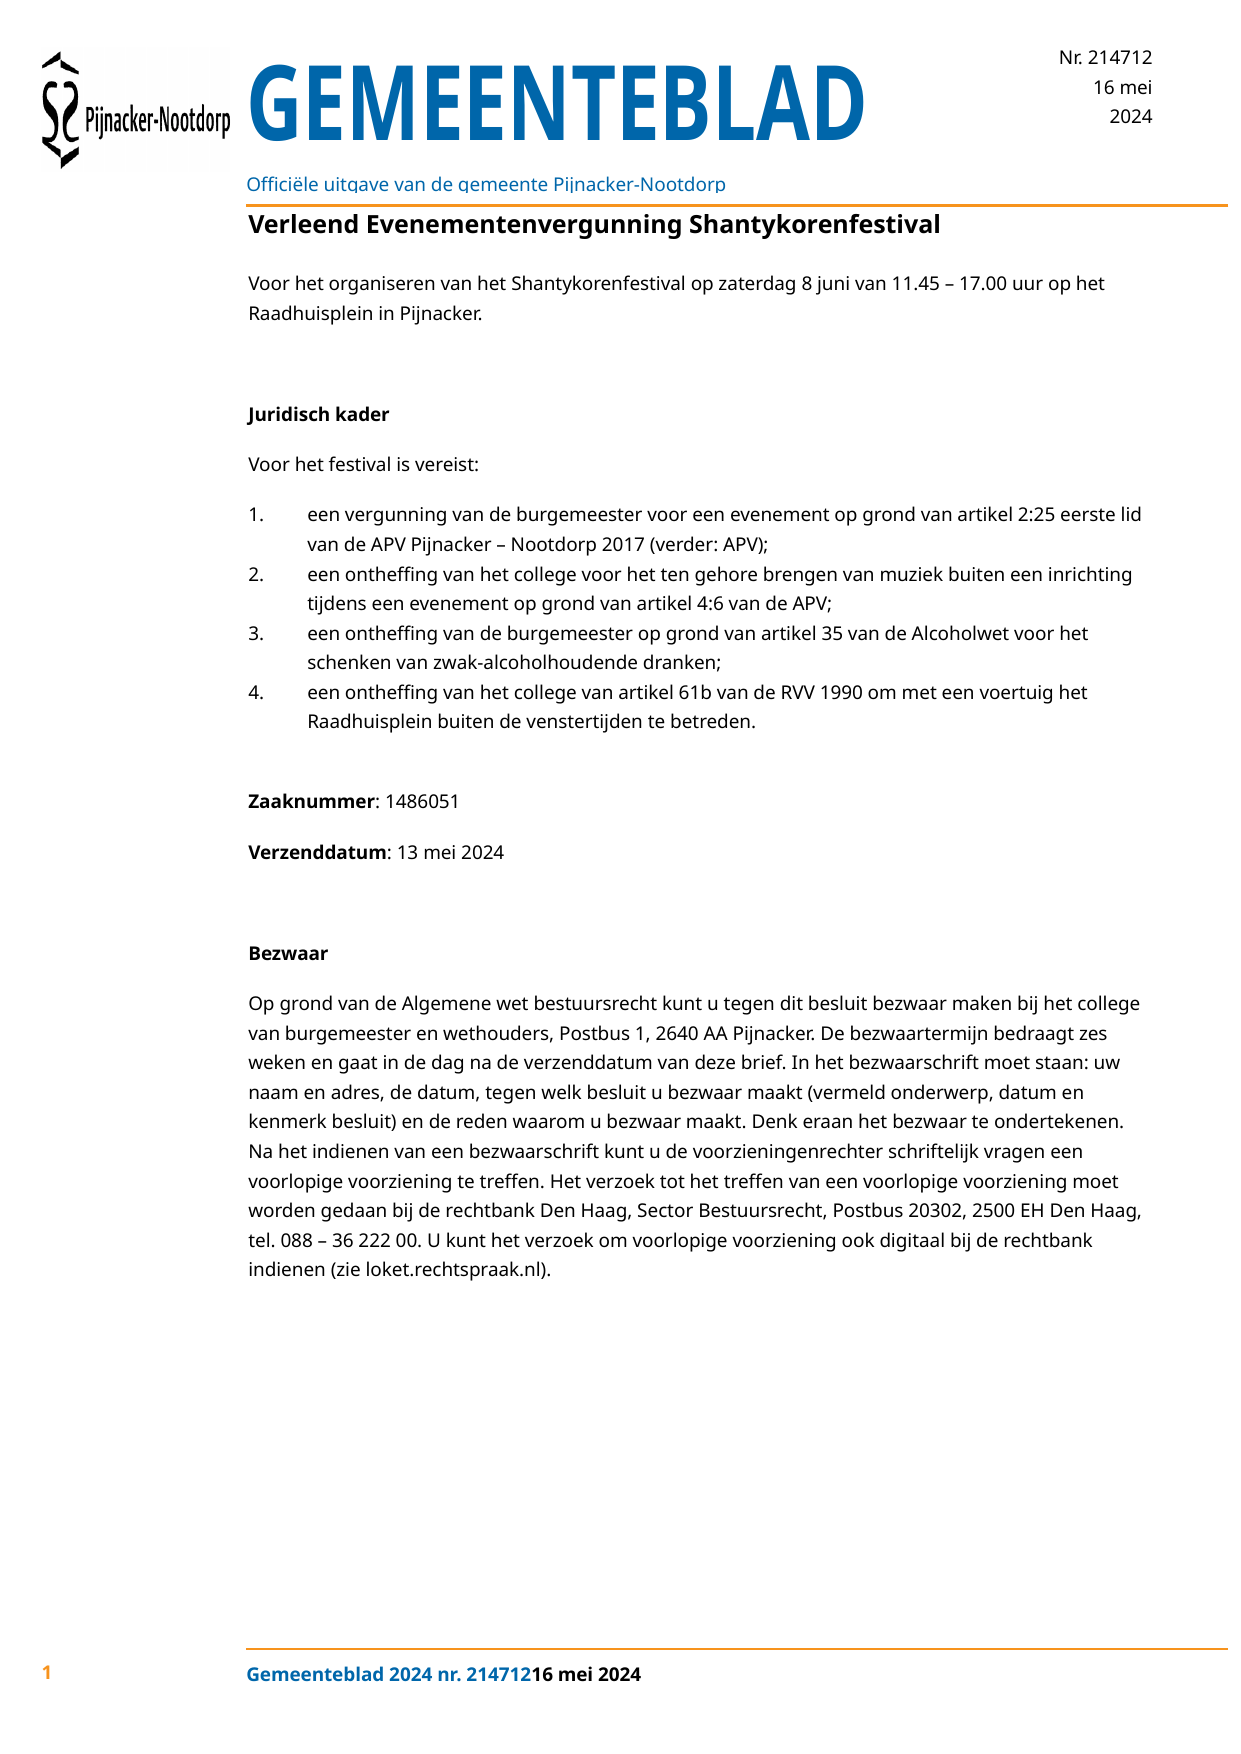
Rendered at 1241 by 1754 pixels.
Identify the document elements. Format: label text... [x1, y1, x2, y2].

text Op grond van de Algemene wet bestuursrecht kunt u tegen dit besluit bezwaar maken bij het college van burgemeester en wethouders, Postbus 1, 2640 AA Pijnacker. De bezwaartermijn bedraagt zes weken en gaat in de dag na de verzenddatum van deze brief. In het bezwaarschrift moet staan: uw naam en adres, de datum, tegen welk besluit u bezwaar maakt (vermeld onderwerp, datum en kenmerk besluit) en de reden waarom u bezwaar maakt. Denk eraan het bezwaar te ondertekenen. Na het indienen van een bezwaarschrift kunt u de voorzieningenrechter schriftelijk vragen een voorlopige voorziening te treffen. Het verzoek tot het treffen van een voorlopige voorziening moet worden gedaan bij de rechtbank Den Haag, Sector Bestuursrecht, Postbus 20302, 2500 EH Den Haag, tel. 088 – 36 222 00. U kunt het verzoek om voorlopige voorziening ook digitaal bij de rechtbank indienen (zie loket.rechtspraak.nl). [248, 990, 1152, 1282]
picture [41, 47, 231, 172]
text Voor het organiseren van het Shantykorenfestival op zaterdag 8 juni van 11.45 – 17.00 uur op het Raadhuisplein in Pijnacker. [248, 270, 1152, 326]
text Juridisch kader [248, 401, 1152, 426]
text Zaaknummer: 1486051 [248, 789, 1152, 814]
list een vergunning van de burgemeester voor een evenement op grond van artikel 2:25 eerste lid van de APV Pijnacker – Nootdorp 2017 (verder: APV); [248, 502, 1152, 557]
text Verleend Evenementenvergunning Shantykorenfestival [248, 207, 1152, 241]
text Verzenddatum: 13 mei 2024 [248, 839, 1152, 865]
text Voor het festival is vereist: [248, 451, 1152, 477]
text Bezwaar [248, 940, 1152, 966]
list een ontheffing van de burgemeester op grond van artikel 35 van de Alcoholwet voor het schenken van zwak-alcoholhoudende dranken; [248, 620, 1152, 675]
list een ontheffing van het college voor het ten gehore brengen van muziek buiten een inrichting tijdens een evenement op grond van artikel 4:6 van de APV; [248, 561, 1152, 616]
list een ontheffing van het college van artikel 61b van de RVV 1990 om met een voertuig het Raadhuisplein buiten de venstertijden te betreden. [248, 679, 1152, 734]
